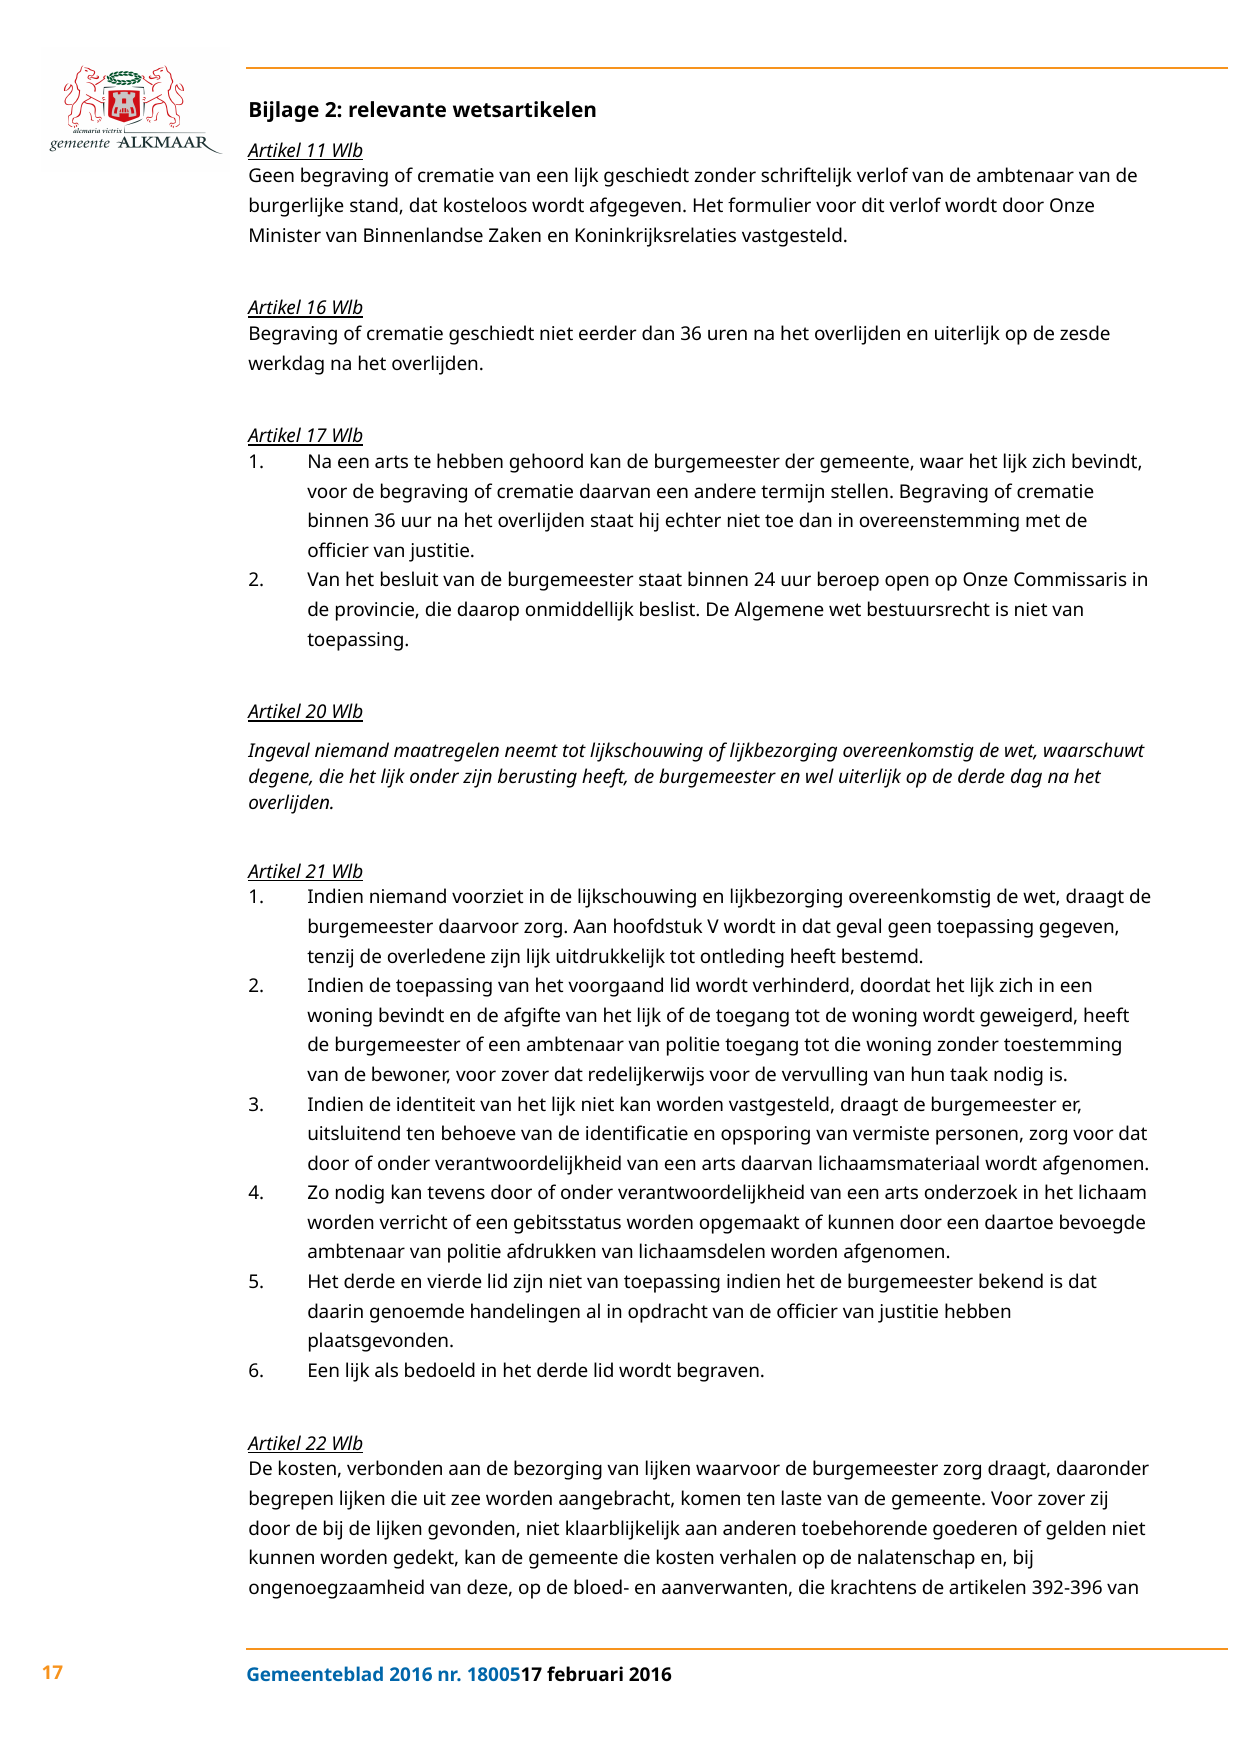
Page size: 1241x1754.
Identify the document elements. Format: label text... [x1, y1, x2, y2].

text Artikel 20 Wlb [248, 698, 1152, 724]
picture [41, 47, 231, 172]
list Indien de toepassing van het voorgaand lid wordt verhinderd, doordat het lijk zich in een woning bevindt en de afgifte van het lijk of de toegang tot de woning wordt geweigerd, heeft de burgemeester of een ambtenaar van politie toegang tot die woning zonder toestemming van de bewoner, voor zover dat redelijkerwijs voor de vervulling van hun taak nodig is. [248, 972, 1152, 1087]
list Na een arts te hebben gehoord kan de burgemeester der gemeente, waar het lijk zich bevindt, voor de begraving of crematie daarvan een andere termijn stellen. Begraving of crematie binnen 36 uur na het overlijden staat hij echter niet toe dan in overeenstemming met de officier van justitie. [248, 448, 1152, 563]
text Geen begraving of crematie van een lijk geschiedt zonder schriftelijk verlof van de ambtenaar van de burgerlijke stand, dat kosteloos wordt afgegeven. Het formulier voor dit verlof wordt door Onze Minister van Binnenlandse Zaken en Koninkrijksrelaties vastgesteld. [248, 163, 1152, 247]
text Artikel 16 Wlb [248, 294, 1152, 320]
text Artikel 22 Wlb [248, 1430, 1152, 1456]
list Indien niemand voorziet in de lijkschouwing en lijkbezorging overeenkomstig de wet, draagt de burgemeester daarvoor zorg. Aan hoofdstuk V wordt in dat geval geen toepassing gegeven, tenzij de overledene zijn lijk uitdrukkelijk tot ontleding heeft bestemd. [248, 884, 1152, 969]
list Het derde en vierde lid zijn niet van toepassing indien het de burgemeester bekend is dat daarin genoemde handelingen al in opdracht van de officier van justitie hebben plaatsgevonden. [248, 1268, 1152, 1353]
text Artikel 17 Wlb [248, 422, 1152, 448]
text Begraving of crematie geschiedt niet eerder dan 36 uren na het overlijden en uiterlijk op de zesde werkdag na het overlijden. [248, 320, 1152, 376]
list Zo nodig kan tevens door of onder verantwoordelijkheid van een arts onderzoek in het lichaam worden verricht of een gebitsstatus worden opgemaakt of kunnen door een daartoe bevoegde ambtenaar van politie afdrukken van lichaamsdelen worden afgenomen. [248, 1179, 1152, 1264]
text Artikel 21 Wlb [248, 858, 1152, 884]
text De kosten, verbonden aan de bezorging van lijken waarvoor de burgemeester zorg draagt, daaronder begrepen lijken die uit zee worden aangebracht, komen ten laste van de gemeente. Voor zover zij door de bij de lijken gevonden, niet klaarblijkelijk aan anderen toebehorende goederen of gelden niet kunnen worden gedekt, kan de gemeente die kosten verhalen op de nalatenschap en, bij ongenoegzaamheid van deze, op de bloed- en aanverwanten, die krachtens de artikelen 392-396 van [248, 1456, 1152, 1599]
text Bijlage 2: relevante wetsartikelen [248, 95, 1152, 123]
list Van het besluit van de burgemeester staat binnen 24 uur beroep open op Onze Commissaris in de provincie, die daarop onmiddellijk beslist. De Algemene wet bestuursrecht is niet van toepassing. [248, 567, 1152, 651]
list Indien de identiteit van het lijk niet kan worden vastgesteld, draagt de burgemeester er, uitsluitend ten behoeve van de identificatie en opsporing van vermiste personen, zorg voor dat door of onder verantwoordelijkheid van een arts daarvan lichaamsmateriaal wordt afgenomen. [248, 1091, 1152, 1176]
text Artikel 11 Wlb [248, 137, 1152, 163]
list Een lijk als bedoeld in het derde lid wordt begraven. [248, 1357, 1152, 1383]
text Ingeval niemand maatregelen neemt tot lijkschouwing of lijkbezorging overeenkomstig de wet, waarschuwt degene, die het lijk onder zijn berusting heeft, de burgemeester en wel uiterlijk op de derde dag na het overlijden. [248, 738, 1152, 815]
